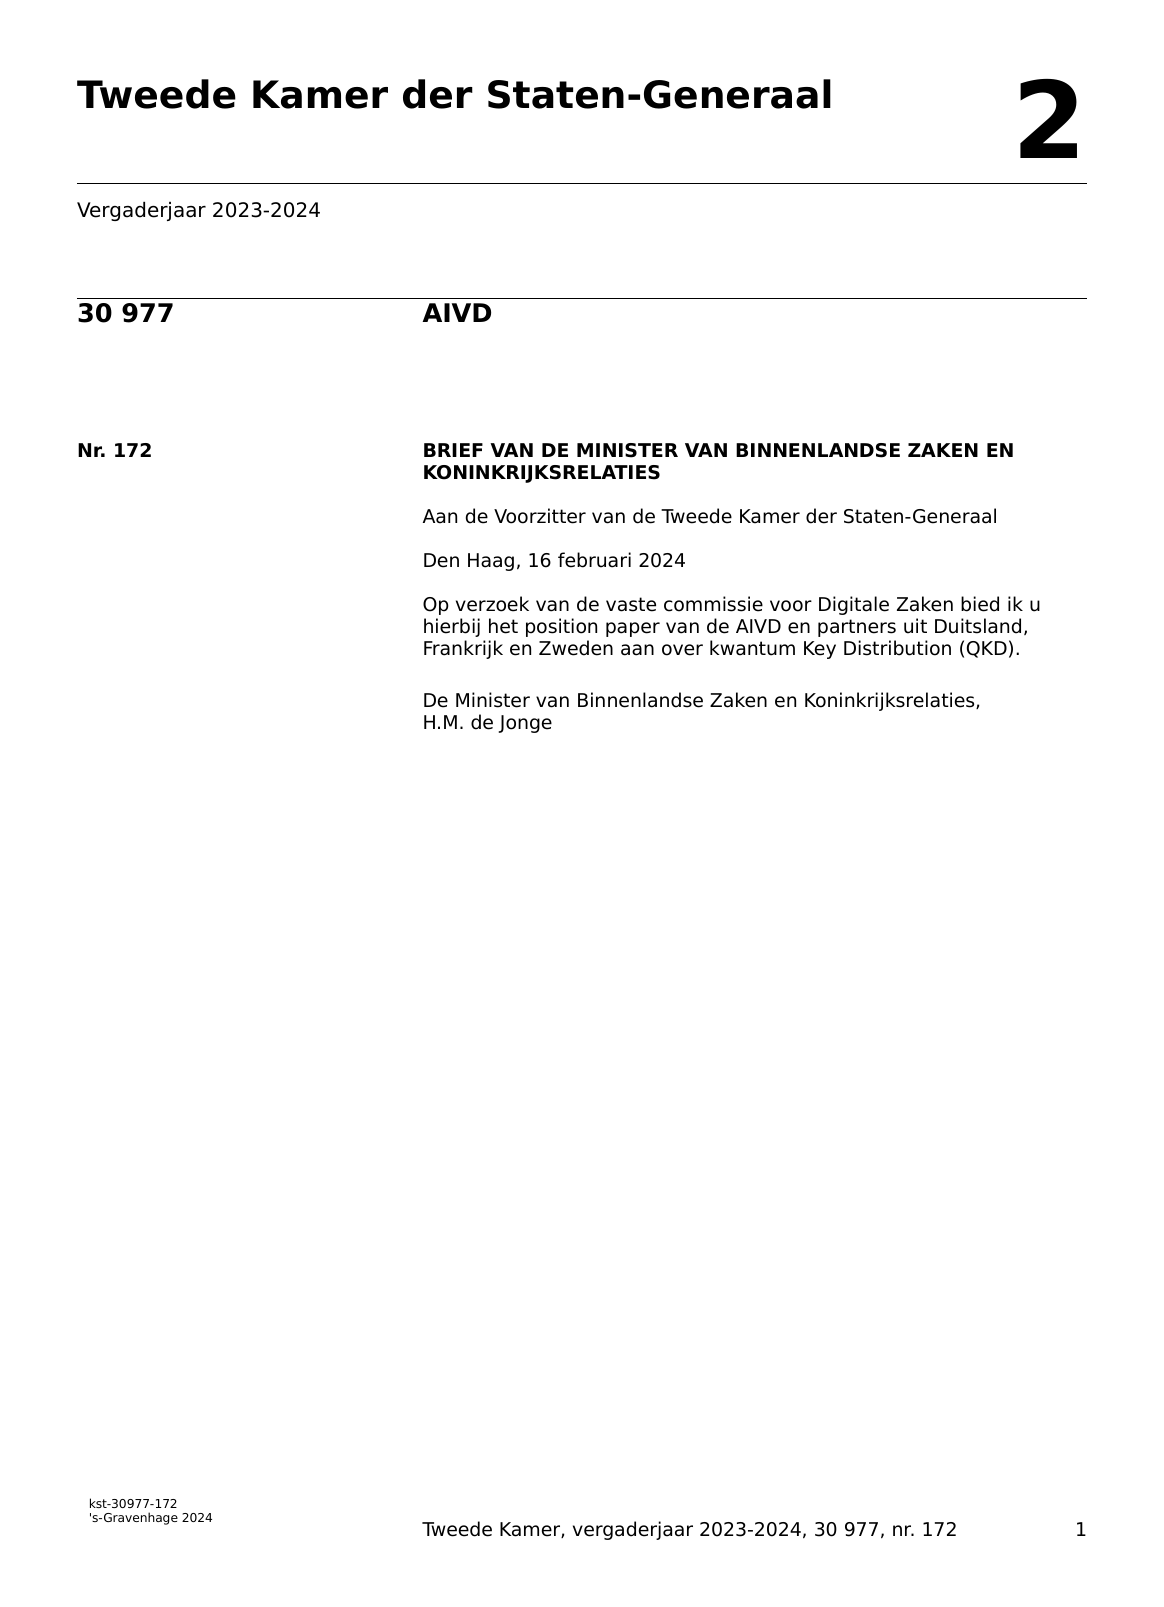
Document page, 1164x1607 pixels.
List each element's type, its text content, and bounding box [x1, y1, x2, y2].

table_header Tweede Kamer der Staten-Generaal [77, 59, 886, 183]
table_header 2 [886, 59, 1087, 183]
text Aan de Voorzitter van de Tweede Kamer der Staten-Generaal [422, 506, 1087, 528]
text Op verzoek van de vaste commissie voor Digitale Zaken bied ik u hierbij het position paper van de AIVD en partners uit Duitsland, Frankrijk en Zweden aan over kwantum Key Distribution (QKD). [422, 594, 1087, 660]
subtitle Nr. 172 BRIEF VAN DE MINISTER VAN BINNENLANDSE ZAKEN EN KONINKRIJKSRELATIES [77, 440, 1087, 484]
subtitle 30 977 AIVD [77, 299, 1087, 329]
text 's-Gravenhage 2024 [88, 1511, 323, 1525]
table_cell Vergaderjaar 2023-2024 [77, 184, 1087, 298]
text kst-30977-172 [88, 1497, 323, 1511]
text Den Haag, 16 februari 2024 [422, 550, 1087, 572]
text De Minister van Binnenlandse Zaken en Koninkrijksrelaties, H.M. de Jonge [422, 690, 1087, 734]
